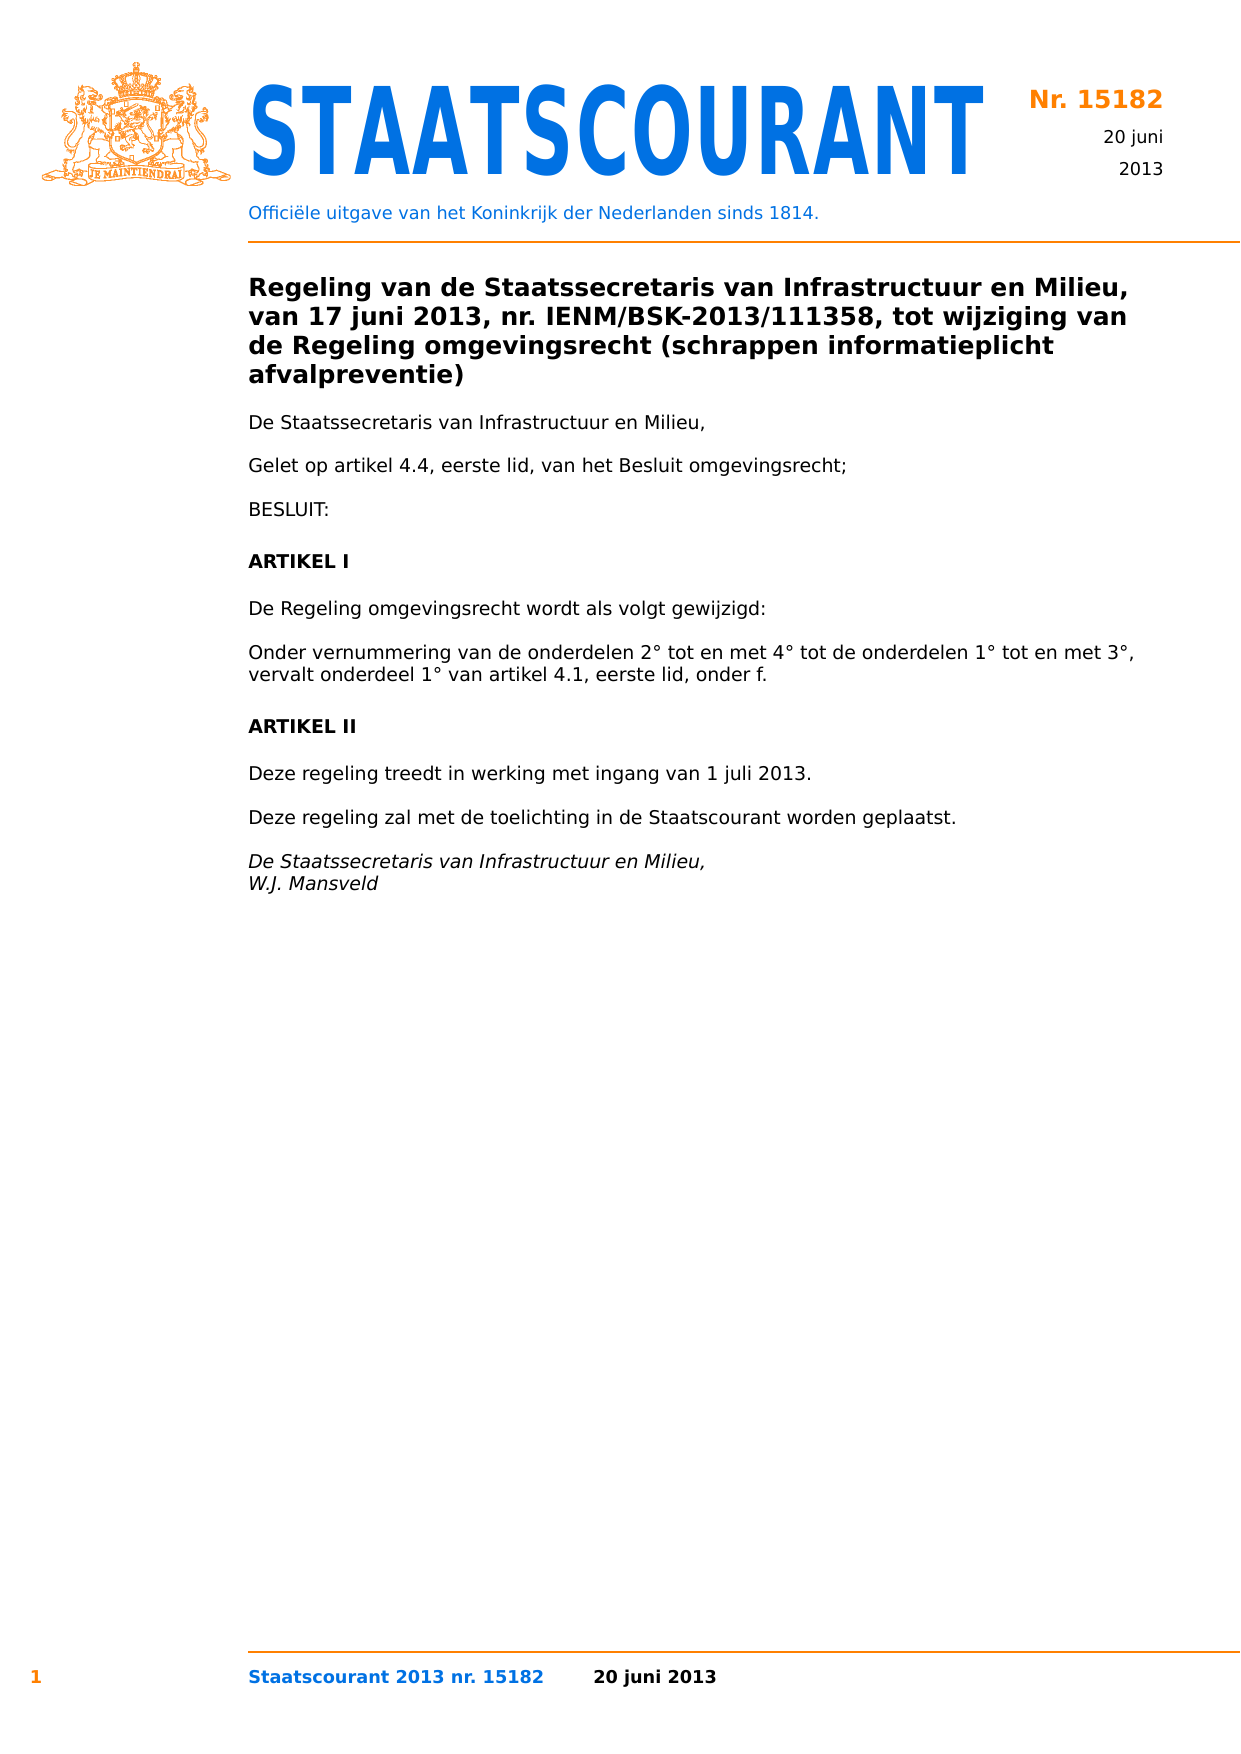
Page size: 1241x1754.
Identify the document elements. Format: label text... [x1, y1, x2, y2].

text Deze regeling treedt in werking met ingang van 1 juli 2013. [248, 763, 1163, 785]
table_cell 20 juni [998, 121, 1240, 153]
table_header [25, 62, 248, 241]
table_cell Officiële uitgave van het Koninkrijk der Nederlanden sinds 1814. [248, 203, 1240, 241]
text De Regeling omgevingsrecht wordt als volgt gewijzigd: [248, 598, 1163, 620]
table_cell 2013 [998, 153, 1240, 203]
picture [41, 62, 231, 186]
subtitle ARTIKEL I [248, 551, 1163, 573]
subtitle ARTIKEL II [248, 716, 1163, 738]
text Gelet op artikel 4.4, eerste lid, van het Besluit omgevingsrecht; [248, 455, 1163, 477]
text De Staatssecretaris van Infrastructuur en Milieu, W.J. Mansveld [248, 851, 1163, 895]
table_header STAATSCOURANT [248, 62, 998, 203]
text Deze regeling zal met de toelichting in de Staatscourant worden geplaatst. [248, 807, 1163, 829]
text BESLUIT: [248, 499, 1163, 521]
table_header Nr. 15182 [998, 62, 1240, 121]
text De Staatssecretaris van Infrastructuur en Milieu, [248, 412, 1163, 433]
text Onder vernummering van de onderdelen 2° tot en met 4° tot de onderdelen 1° tot en met 3°, vervalt onderdeel 1° van artikel 4.1, eerste lid, onder f. [248, 642, 1163, 686]
subtitle Regeling van de Staatssecretaris van Infrastructuur en Milieu, van 17 juni 2013, nr. IENM/BSK-2013/111358, tot wijziging van de Regeling omgevingsrecht (schrappen informatieplicht afvalpreventie) [248, 273, 1163, 390]
